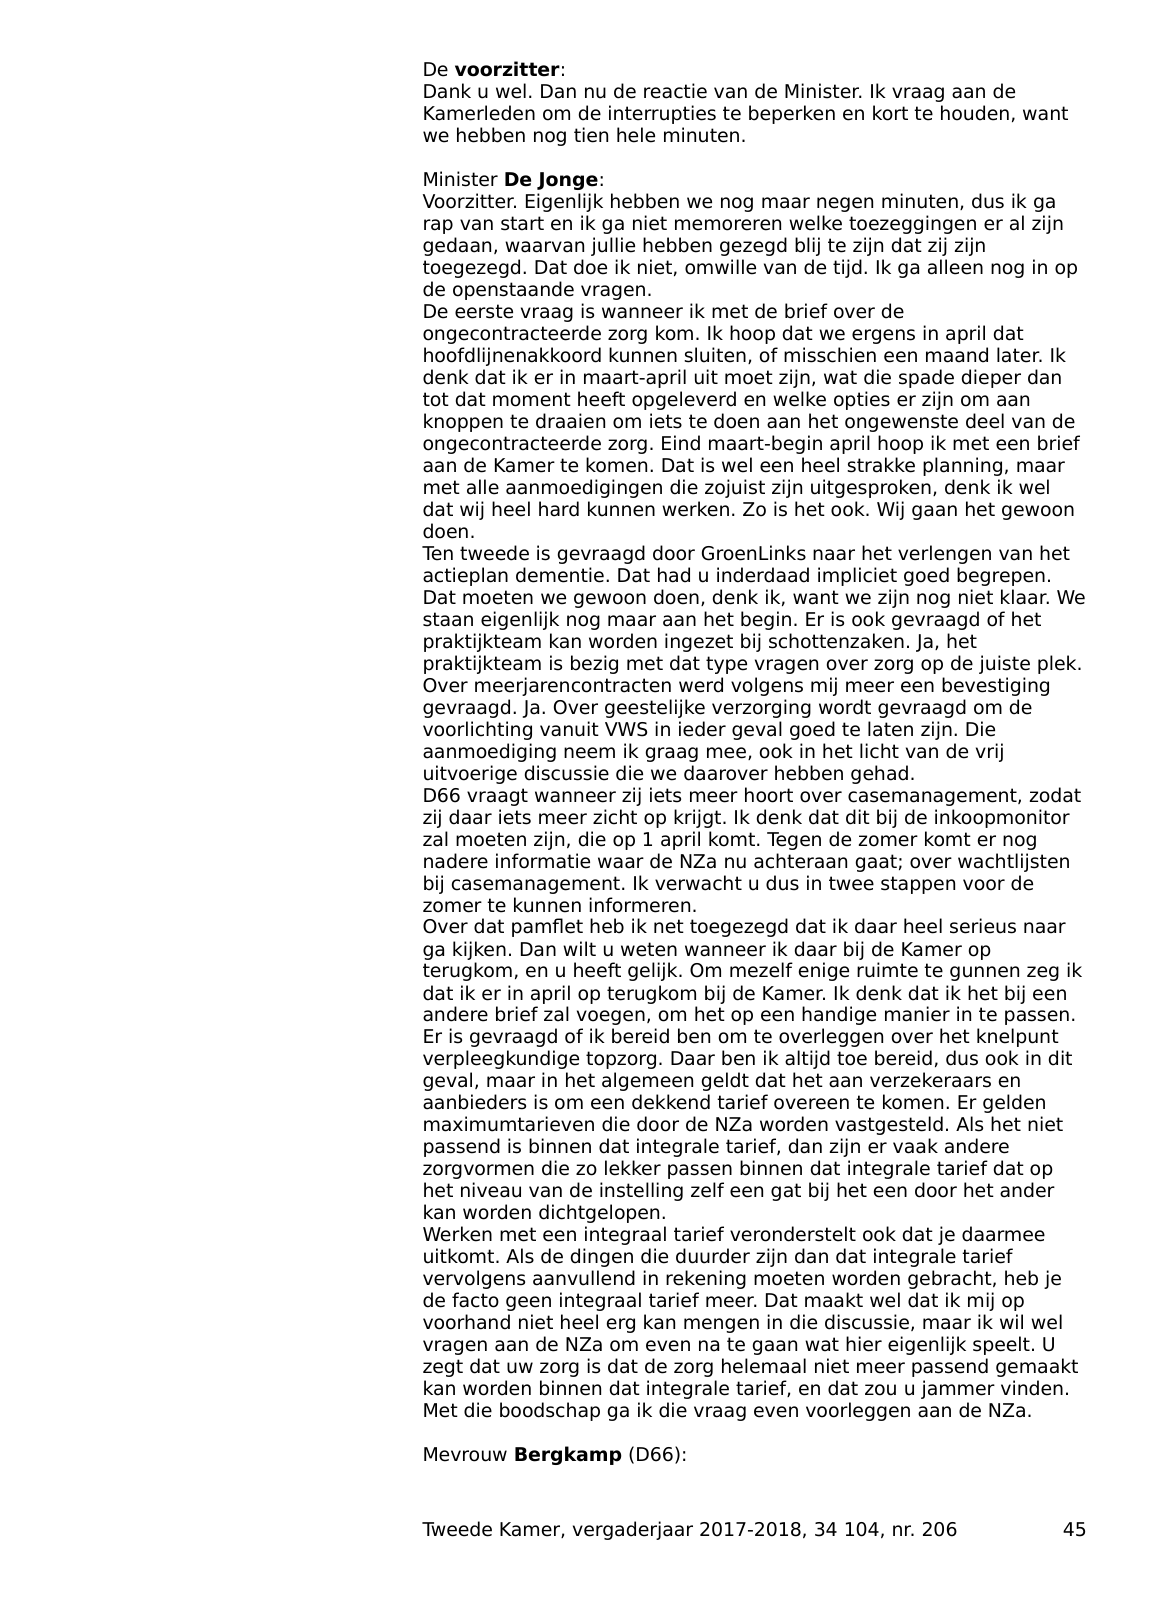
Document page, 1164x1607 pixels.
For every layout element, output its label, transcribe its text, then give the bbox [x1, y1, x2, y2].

text Mevrouw Bergkamp (D66): [422, 1444, 1087, 1466]
text De voorzitter: [422, 59, 1087, 81]
text Dank u wel. Dan nu de reactie van de Minister. Ik vraag aan de Kamerleden om de interrupties te beperken en kort te houden, want we hebben nog tien hele minuten. [422, 81, 1087, 147]
text De eerste vraag is wanneer ik met de brief over de ongecontracteerde zorg kom. Ik hoop dat we ergens in april dat hoofdlijnenakkoord kunnen sluiten, of misschien een maand later. Ik denk dat ik er in maart-april uit moet zijn, wat die spade dieper dan tot dat moment heeft opgeleverd en welke opties er zijn om aan knoppen te draaien om iets te doen aan het ongewenste deel van de ongecontracteerde zorg. Eind maart-begin april hoop ik met een brief aan de Kamer te komen. Dat is wel een heel strakke planning, maar met alle aanmoedigingen die zojuist zijn uitgesproken, denk ik wel dat wij heel hard kunnen werken. Zo is het ook. Wij gaan het gewoon doen. [422, 301, 1087, 543]
text Er is gevraagd of ik bereid ben om te overleggen over het knelpunt verpleegkundige topzorg. Daar ben ik altijd toe bereid, dus ook in dit geval, maar in het algemeen geldt dat het aan verzekeraars en aanbieders is om een dekkend tarief overeen te komen. Er gelden maximumtarieven die door de NZa worden vastgesteld. Als het niet passend is binnen dat integrale tarief, dan zijn er vaak andere zorgvormen die zo lekker passen binnen dat integrale tarief dat op het niveau van de instelling zelf een gat bij het een door het ander kan worden dichtgelopen. [422, 1026, 1087, 1224]
text Over dat pamflet heb ik net toegezegd dat ik daar heel serieus naar ga kijken. Dan wilt u weten wanneer ik daar bij de Kamer op terugkom, en u heeft gelijk. Om mezelf enige ruimte te gunnen zeg ik dat ik er in april op terugkom bij de Kamer. Ik denk dat ik het bij een andere brief zal voegen, om het op een handige manier in te passen. [422, 916, 1087, 1026]
text Voorzitter. Eigenlijk hebben we nog maar negen minuten, dus ik ga rap van start en ik ga niet memoreren welke toezeggingen er al zijn gedaan, waarvan jullie hebben gezegd blij te zijn dat zij zijn toegezegd. Dat doe ik niet, omwille van de tijd. Ik ga alleen nog in op de openstaande vragen. [422, 191, 1087, 301]
text Minister De Jonge: [422, 169, 1087, 191]
text D66 vraagt wanneer zij iets meer hoort over casemanagement, zodat zij daar iets meer zicht op krijgt. Ik denk dat dit bij de inkoopmonitor zal moeten zijn, die op 1 april komt. Tegen de zomer komt er nog nadere informatie waar de NZa nu achteraan gaat; over wachtlijsten bij casemanagement. Ik verwacht u dus in twee stappen voor de zomer te kunnen informeren. [422, 784, 1087, 916]
text Werken met een integraal tarief veronderstelt ook dat je daarmee uitkomt. Als de dingen die duurder zijn dan dat integrale tarief vervolgens aanvullend in rekening moeten worden gebracht, heb je de facto geen integraal tarief meer. Dat maakt wel dat ik mij op voorhand niet heel erg kan mengen in die discussie, maar ik wil wel vragen aan de NZa om even na te gaan wat hier eigenlijk speelt. U zegt dat uw zorg is dat de zorg helemaal niet meer passend gemaakt kan worden binnen dat integrale tarief, en dat zou u jammer vinden. Met die boodschap ga ik die vraag even voorleggen aan de NZa. [422, 1224, 1087, 1422]
text Ten tweede is gevraagd door GroenLinks naar het verlengen van het actieplan dementie. Dat had u inderdaad impliciet goed begrepen. Dat moeten we gewoon doen, denk ik, want we zijn nog niet klaar. We staan eigenlijk nog maar aan het begin. Er is ook gevraagd of het praktijkteam kan worden ingezet bij schottenzaken. Ja, het praktijkteam is bezig met dat type vragen over zorg op de juiste plek. Over meerjarencontracten werd volgens mij meer een bevestiging gevraagd. Ja. Over geestelijke verzorging wordt gevraagd om de voorlichting vanuit VWS in ieder geval goed te laten zijn. Die aanmoediging neem ik graag mee, ook in het licht van de vrij uitvoerige discussie die we daarover hebben gehad. [422, 543, 1087, 784]
